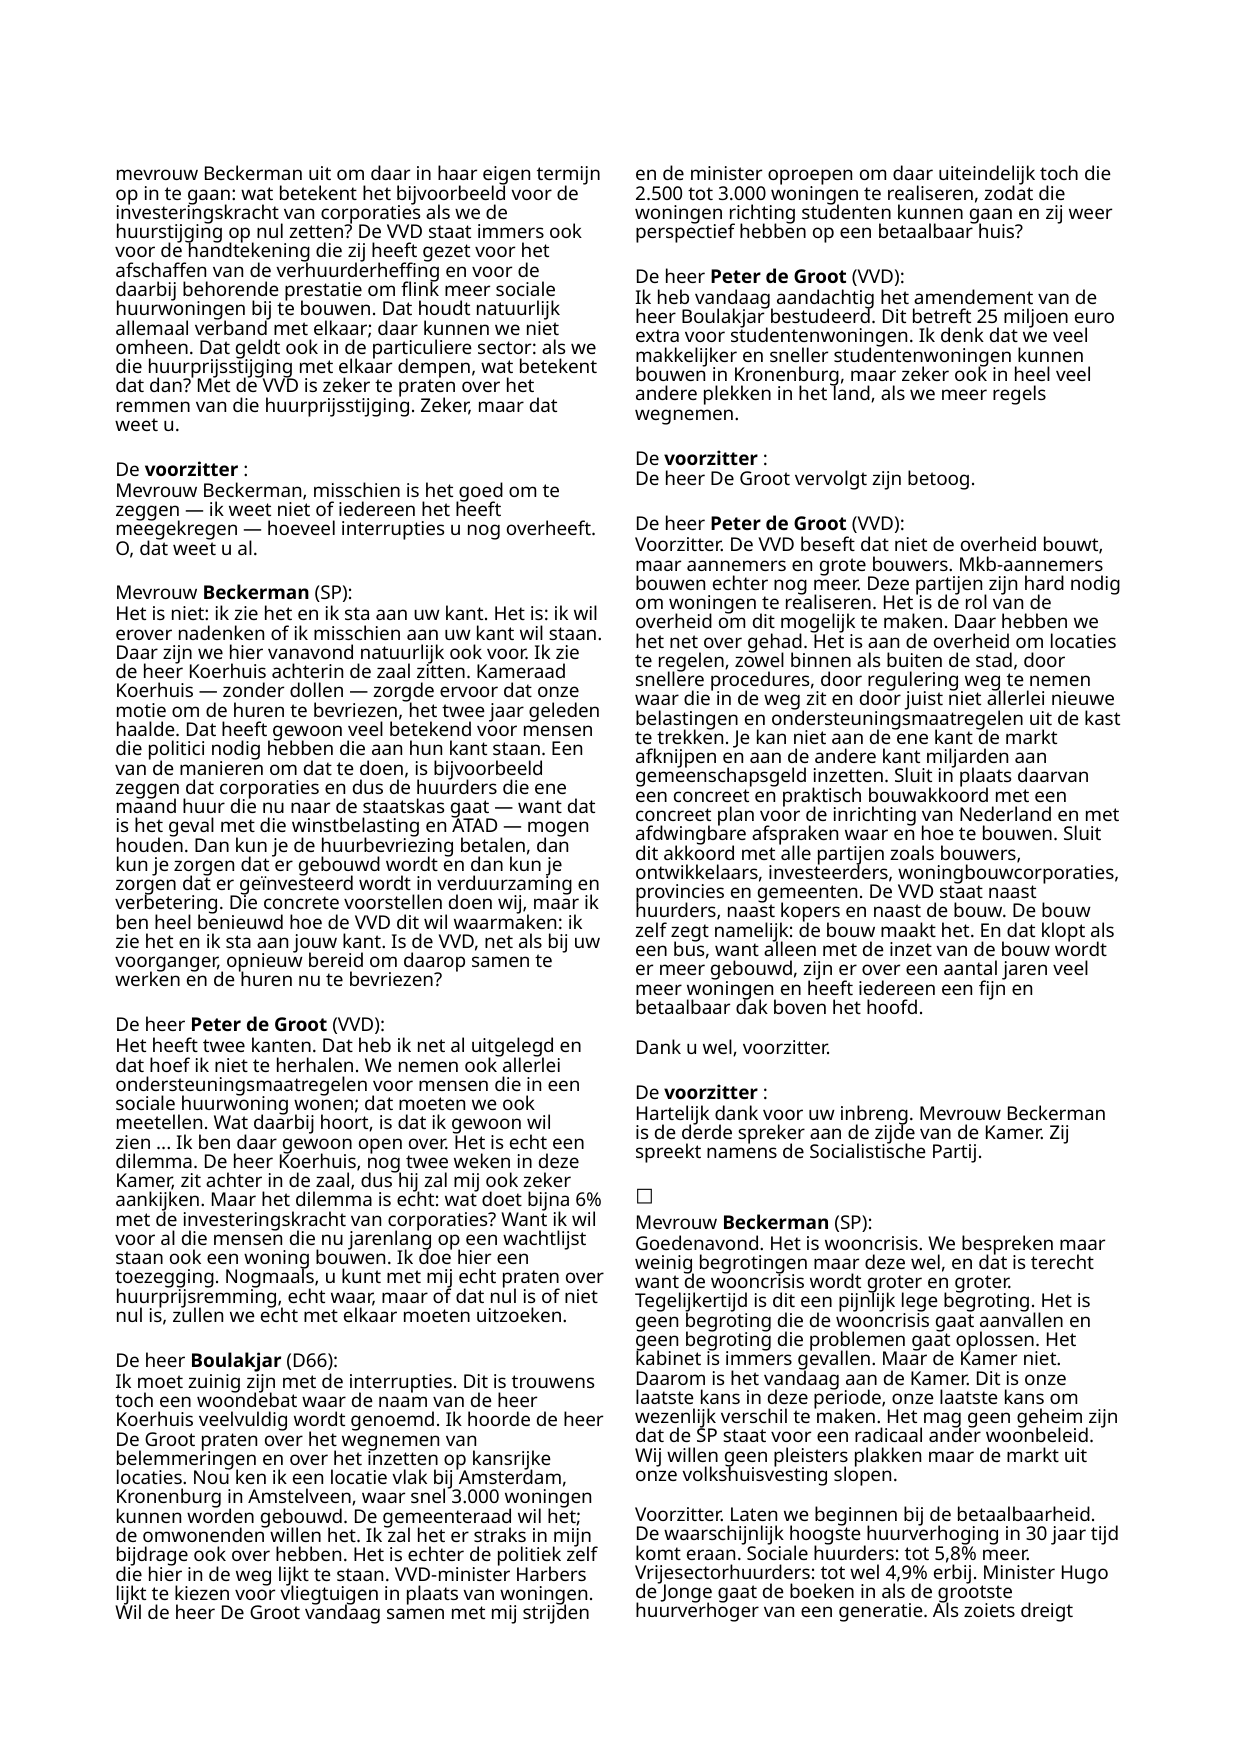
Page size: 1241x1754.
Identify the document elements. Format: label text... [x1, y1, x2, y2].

text Dank u wel, voorzitter. [635, 1039, 1125, 1058]
text Mevrouw Beckerman (SP): [115, 579, 605, 605]
text ⬜ [635, 1183, 1125, 1209]
text De heer Boulakjar (D66): [115, 1347, 605, 1373]
text Mevrouw Beckerman (SP): [635, 1209, 1125, 1235]
text Ik moet zuinig zijn met de interrupties. Dit is trouwens toch een woondebat waar de naam van de heer Koerhuis veelvuldig wordt genoemd. Ik hoorde de heer De Groot praten over het wegnemen van belemmeringen en over het inzetten op kansrijke locaties. Nou ken ik een locatie vlak bij Amsterdam, Kronenburg in Amstelveen, waar snel 3.000 woningen kunnen worden gebouwd. De gemeenteraad wil het; de omwonenden willen het. Ik zal het er straks in mijn bijdrage ook over hebben. Het is echter de politiek zelf die hier in de weg lijkt te staan. VVD-minister Harbers lijkt te kiezen voor vliegtuigen in plaats van woningen. Wil de heer De Groot vandaag samen met mij strijden [115, 1373, 605, 1623]
text De voorzitter : [635, 445, 1125, 470]
text Het heeft twee kanten. Dat heb ik net al uitgelegd en dat hoef ik niet te herhalen. We nemen ook allerlei ondersteuningsmaatregelen voor mensen die in een sociale huurwoning wonen; dat moeten we ook meetellen. Wat daarbij hoort, is dat ik gewoon wil zien ... Ik ben daar gewoon open over. Het is echt een dilemma. De heer Koerhuis, nog twee weken in deze Kamer, zit achter in de zaal, dus hij zal mij ook zeker aankijken. Maar het dilemma is echt: wat doet bijna 6% met de investeringskracht van corporaties? Want ik wil voor al die mensen die nu jarenlang op een wachtlijst staan ook een woning bouwen. Ik doe hier een toezegging. Nogmaals, u kunt met mij echt praten over huurprijsremming, echt waar, maar of dat nul is of niet nul is, zullen we echt met elkaar moeten uitzoeken. [115, 1037, 605, 1326]
text Goedenavond. Het is wooncrisis. We bespreken maar weinig begrotingen maar deze wel, en dat is terecht want de wooncrisis wordt groter en groter. Tegelijkertijd is dit een pijnlijk lege begroting. Het is geen begroting die de wooncrisis gaat aanvallen en geen begroting die problemen gaat oplossen. Het kabinet is immers gevallen. Maar de Kamer niet. Daarom is het vandaag aan de Kamer. Dit is onze laatste kans in deze periode, onze laatste kans om wezenlijk verschil te maken. Het mag geen geheim zijn dat de SP staat voor een radicaal ander woonbeleid. Wij willen geen pleisters plakken maar de markt uit onze volkshuisvesting slopen. [635, 1235, 1125, 1485]
text Het is niet: ik zie het en ik sta aan uw kant. Het is: ik wil erover nadenken of ik misschien aan uw kant wil staan. Daar zijn we hier vanavond natuurlijk ook voor. Ik zie de heer Koerhuis achterin de zaal zitten. Kameraad Koerhuis — zonder dollen — zorgde ervoor dat onze motie om de huren te bevriezen, het twee jaar geleden haalde. Dat heeft gewoon veel betekend voor mensen die politici nodig hebben die aan hun kant staan. Een van de manieren om dat te doen, is bijvoorbeeld zeggen dat corporaties en dus de huurders die ene maand huur die nu naar de staatskas gaat — want dat is het geval met die winstbelasting en ATAD — mogen houden. Dan kun je de huurbevriezing betalen, dan kun je zorgen dat er gebouwd wordt en dan kun je zorgen dat er geïnvesteerd wordt in verduurzaming en verbetering. Die concrete voorstellen doen wij, maar ik ben heel benieuwd hoe de VVD dit wil waarmaken: ik zie het en ik sta aan jouw kant. Is de VVD, net als bij uw voorganger, opnieuw bereid om daarop samen te werken en de huren nu te bevriezen? [115, 605, 605, 991]
text mevrouw Beckerman uit om daar in haar eigen termijn op in te gaan: wat betekent het bijvoorbeeld voor de investeringskracht van corporaties als we de huurstijging op nul zetten? De VVD staat immers ook voor de handtekening die zij heeft gezet voor het afschaffen van de verhuurderheffing en voor de daarbij behorende prestatie om flink meer sociale huurwoningen bij te bouwen. Dat houdt natuurlijk allemaal verband met elkaar; daar kunnen we niet omheen. Dat geldt ook in de particuliere sector: als we die huurprijsstijging met elkaar dempen, wat betekent dat dan? Met de VVD is zeker te praten over het remmen van die huurprijsstijging. Zeker, maar dat weet u. [115, 165, 605, 435]
text Mevrouw Beckerman, misschien is het goed om te zeggen — ik weet niet of iedereen het heeft meegekregen — hoeveel interrupties u nog overheeft. O, dat weet u al. [115, 482, 605, 559]
text De heer Peter de Groot (VVD): [635, 511, 1125, 536]
text Voorzitter. De VVD beseft dat niet de overheid bouwt, maar aannemers en grote bouwers. Mkb-aannemers bouwen echter nog meer. Deze partijen zijn hard nodig om woningen te realiseren. Het is de rol van de overheid om dit mogelijk te maken. Daar hebben we het net over gehad. Het is aan de overheid om locaties te regelen, zowel binnen als buiten de stad, door snellere procedures, door regulering weg te nemen waar die in de weg zit en door juist niet allerlei nieuwe belastingen en ondersteuningsmaatregelen uit de kast te trekken. Je kan niet aan de ene kant de markt afknijpen en aan de andere kant miljarden aan gemeenschapsgeld inzetten. Sluit in plaats daarvan een concreet en praktisch bouwakkoord met een concreet plan voor de inrichting van Nederland en met afdwingbare afspraken waar en hoe te bouwen. Sluit dit akkoord met alle partijen zoals bouwers, ontwikkelaars, investeerders, woningbouwcorporaties, provincies en gemeenten. De VVD staat naast huurders, naast kopers en naast de bouw. De bouw zelf zegt namelijk: de bouw maakt het. En dat klopt als een bus, want alleen met de inzet van de bouw wordt er meer gebouwd, zijn er over een aantal jaren veel meer woningen en heeft iedereen een fijn en betaalbaar dak boven het hoofd. [635, 536, 1125, 1018]
text De heer Peter de Groot (VVD): [115, 1012, 605, 1037]
text De heer Peter de Groot (VVD): [635, 263, 1125, 289]
text en de minister oproepen om daar uiteindelijk toch die 2.500 tot 3.000 woningen te realiseren, zodat die woningen richting studenten kunnen gaan en zij weer perspectief hebben op een betaalbaar huis? [635, 165, 1125, 242]
text Voorzitter. Laten we beginnen bij de betaalbaarheid. De waarschijnlijk hoogste huurverhoging in 30 jaar tijd komt eraan. Sociale huurders: tot 5,8% meer. Vrijesectorhuurders: tot wel 4,9% erbij. Minister Hugo de Jonge gaat de boeken in als de grootste huurverhoger van een generatie. Als zoiets dreigt [635, 1506, 1125, 1622]
text Hartelijk dank voor uw inbreng. Mevrouw Beckerman is de derde spreker aan de zijde van de Kamer. Zij spreekt namens de Socialistische Partij. [635, 1104, 1125, 1162]
text De heer De Groot vervolgt zijn betoog. [635, 470, 1125, 490]
text Ik heb vandaag aandachtig het amendement van de heer Boulakjar bestudeerd. Dit betreft 25 miljoen euro extra voor studentenwoningen. Ik denk dat we veel makkelijker en sneller studentenwoningen kunnen bouwen in Kronenburg, maar zeker ook in heel veel andere plekken in het land, als we meer regels wegnemen. [635, 289, 1125, 424]
text De voorzitter : [115, 456, 605, 482]
text De voorzitter : [635, 1079, 1125, 1104]
